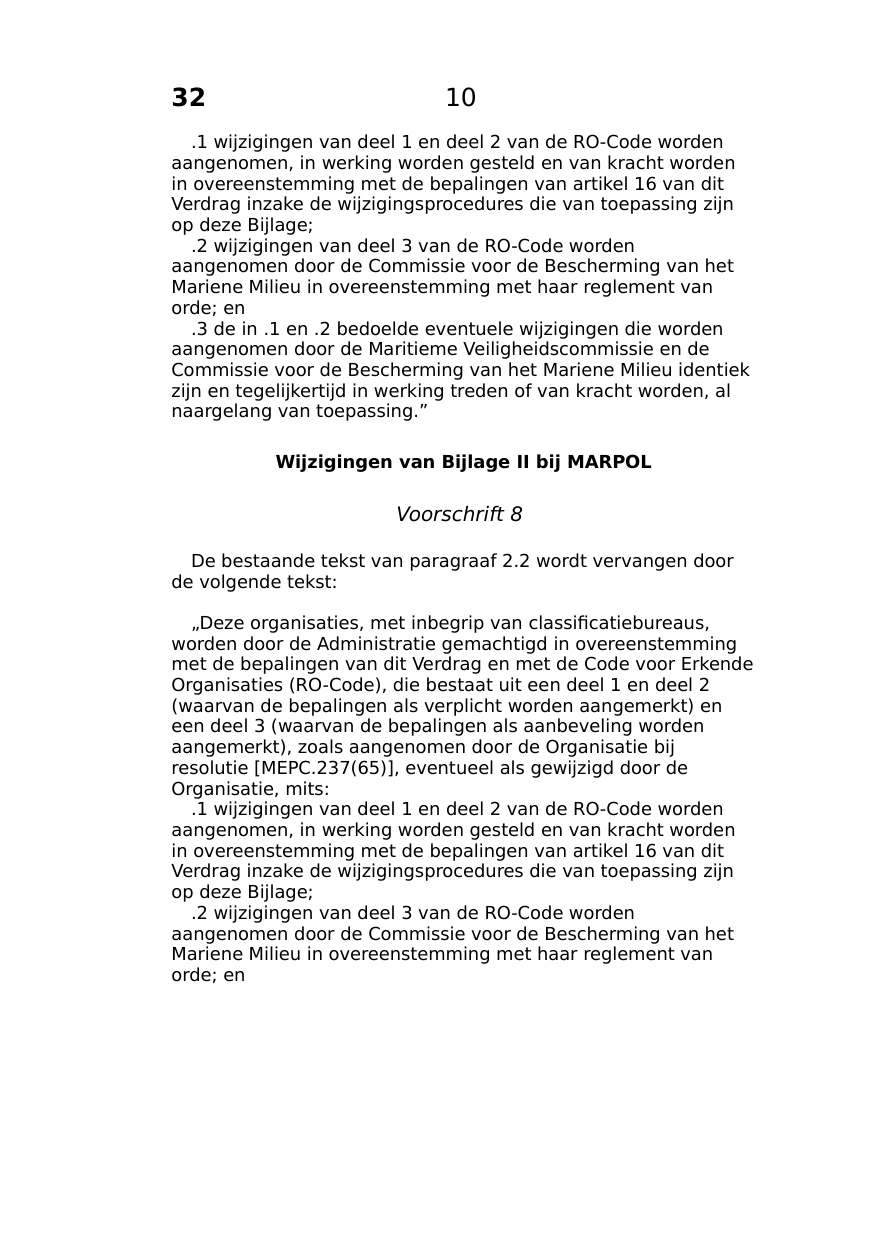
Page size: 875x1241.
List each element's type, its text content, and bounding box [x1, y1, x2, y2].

subtitle Voorschrift 8 [171, 503, 756, 526]
text De bestaande tekst van paragraaf 2.2 wordt vervangen door de volgende tekst: [171, 551, 756, 593]
text .1 wijzigingen van deel 1 en deel 2 van de RO-Code worden aangenomen, in werking worden gesteld en van kracht worden in overeenstemming met de bepalingen van artikel 16 van dit Verdrag inzake de wijzigingsprocedures die van toepassing zijn op deze Bijlage; [171, 799, 756, 903]
subtitle Wijzigingen van Bijlage II bij MARPOL [171, 452, 756, 473]
text .3 de in .1 en .2 bedoelde eventuele wijzigingen die worden aangenomen door de Maritieme Veiligheidscommissie en de Commissie voor de Bescherming van het Mariene Milieu identiek zijn en tegelijkertijd in werking treden of van kracht worden, al naargelang van toepassing.” [171, 318, 756, 422]
text .2 wijzigingen van deel 3 van de RO-Code worden aangenomen door de Commissie voor de Bescherming van het Mariene Milieu in overeenstemming met haar reglement van orde; en [171, 236, 756, 318]
text „Deze organisaties, met inbegrip van classificatiebureaus, worden door de Administratie gemachtigd in overeenstemming met de bepalingen van dit Verdrag en met de Code voor Erkende Organisaties (RO-Code), die bestaat uit een deel 1 en deel 2 (waarvan de bepalingen als verplicht worden aangemerkt) en een deel 3 (waarvan de bepalingen als aanbeveling worden aangemerkt), zoals aangenomen door de Organisatie bij resolutie [MEPC.237(65)], eventueel als gewijzigd door de Organisatie, mits: [171, 613, 756, 799]
text .2 wijzigingen van deel 3 van de RO-Code worden aangenomen door de Commissie voor de Bescherming van het Mariene Milieu in overeenstemming met haar reglement van orde; en [171, 903, 756, 986]
text .1 wijzigingen van deel 1 en deel 2 van de RO-Code worden aangenomen, in werking worden gesteld en van kracht worden in overeenstemming met de bepalingen van artikel 16 van dit Verdrag inzake de wijzigingsprocedures die van toepassing zijn op deze Bijlage; [171, 132, 756, 236]
